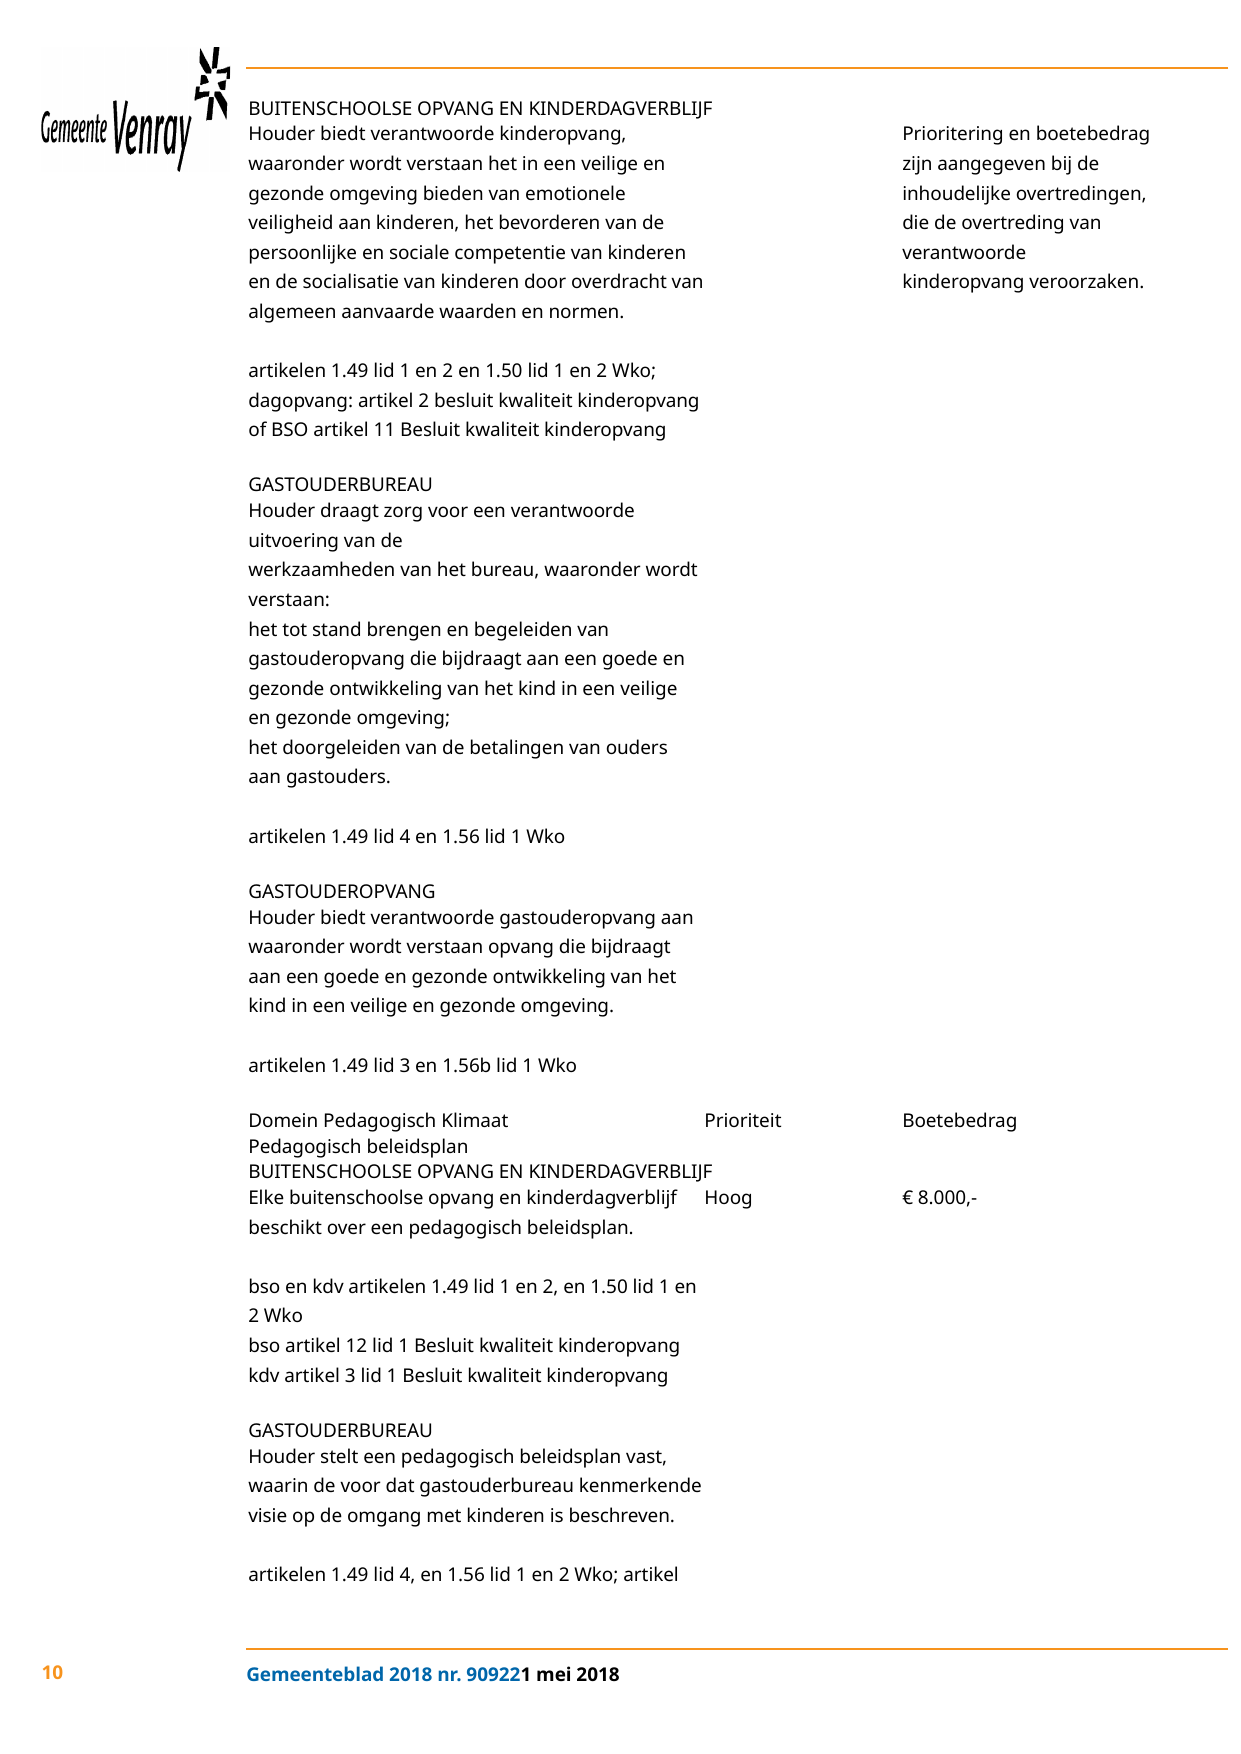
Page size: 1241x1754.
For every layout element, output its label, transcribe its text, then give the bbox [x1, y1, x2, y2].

table_cell Domein Pedagogisch Klimaat [248, 1107, 704, 1133]
table_cell GASTOUDERBUREAU [248, 1417, 704, 1443]
table_cell Boetebedrag [902, 1107, 1152, 1133]
table_cell GASTOUDEROPVANG [248, 878, 704, 904]
table_cell Houder stelt een pedagogisch beleidsplan vast, waarin de voor dat gastouderbureau kenmerkende visie op de omgang met kinderen is beschreven. artikelen 1.49 lid 4, en 1.56 lid 1 en 2 Wko; artikel [248, 1443, 704, 1587]
table_cell Pedagogisch beleidsplan [248, 1133, 1152, 1158]
table_cell Houder biedt verantwoorde gastouderopvang aan waaronder wordt verstaan opvang die bijdraagt aan een goede en gezonde ontwikkeling van het kind in een veilige en gezonde omgeving. artikelen 1.49 lid 3 en 1.56b lid 1 Wko [248, 904, 704, 1107]
table_cell [704, 1443, 902, 1587]
table_cell Houder draagt zorg voor een verantwoorde uitvoering van de werkzaamheden van het bureau, waaronder wordt verstaan: het tot stand brengen en begeleiden van gastouderopvang die bijdraagt aan een goede en gezonde ontwikkeling van het kind in een veilige en gezonde omgeving; het doorgeleiden van de betalingen van ouders aan gastouders. artikelen 1.49 lid 4 en 1.56 lid 1 Wko [248, 498, 704, 878]
table_cell [902, 1417, 1152, 1443]
table_cell Prioritering en boetebedrag zijn aangegeven bij de inhoudelijke overtredingen, die de overtreding van verantwoorde kinderopvang veroorzaken. [902, 121, 1152, 472]
table_cell [704, 878, 902, 904]
table_cell [704, 472, 902, 497]
table_cell [704, 121, 902, 472]
table_cell [704, 1417, 902, 1443]
table_cell Houder biedt verantwoorde kinderopvang, waaronder wordt verstaan het in een veilige en gezonde omgeving bieden van emotionele veiligheid aan kinderen, het bevorderen van de persoonlijke en sociale competentie van kinderen en de socialisatie van kinderen door overdracht van algemeen aanvaarde waarden en normen. artikelen 1.49 lid 1 en 2 en 1.50 lid 1 en 2 Wko; dagopvang: artikel 2 besluit kwaliteit kinderopvang of BSO artikel 11 Besluit kwaliteit kinderopvang [248, 121, 704, 472]
table_cell € 8.000,- [902, 1184, 1152, 1417]
table_cell [704, 904, 902, 1107]
table_cell [704, 498, 902, 878]
picture [41, 47, 231, 172]
table_cell BUITENSCHOOLSE OPVANG EN KINDERDAGVERBLIJF [248, 95, 1152, 121]
table_cell [902, 498, 1152, 878]
table_cell [902, 904, 1152, 1107]
table_cell [902, 878, 1152, 904]
table_cell Prioriteit [704, 1107, 902, 1133]
table_cell Hoog [704, 1184, 902, 1417]
table_cell Elke buitenschoolse opvang en kinderdagverblijf beschikt over een pedagogisch beleidsplan. bso en kdv artikelen 1.49 lid 1 en 2, en 1.50 lid 1 en 2 Wko bso artikel 12 lid 1 Besluit kwaliteit kinderopvang kdv artikel 3 lid 1 Besluit kwaliteit kinderopvang [248, 1184, 704, 1417]
table_cell BUITENSCHOOLSE OPVANG EN KINDERDAGVERBLIJF [248, 1159, 1152, 1184]
table_cell GASTOUDERBUREAU [248, 472, 704, 497]
table_cell [902, 1443, 1152, 1587]
table_cell [902, 472, 1152, 497]
